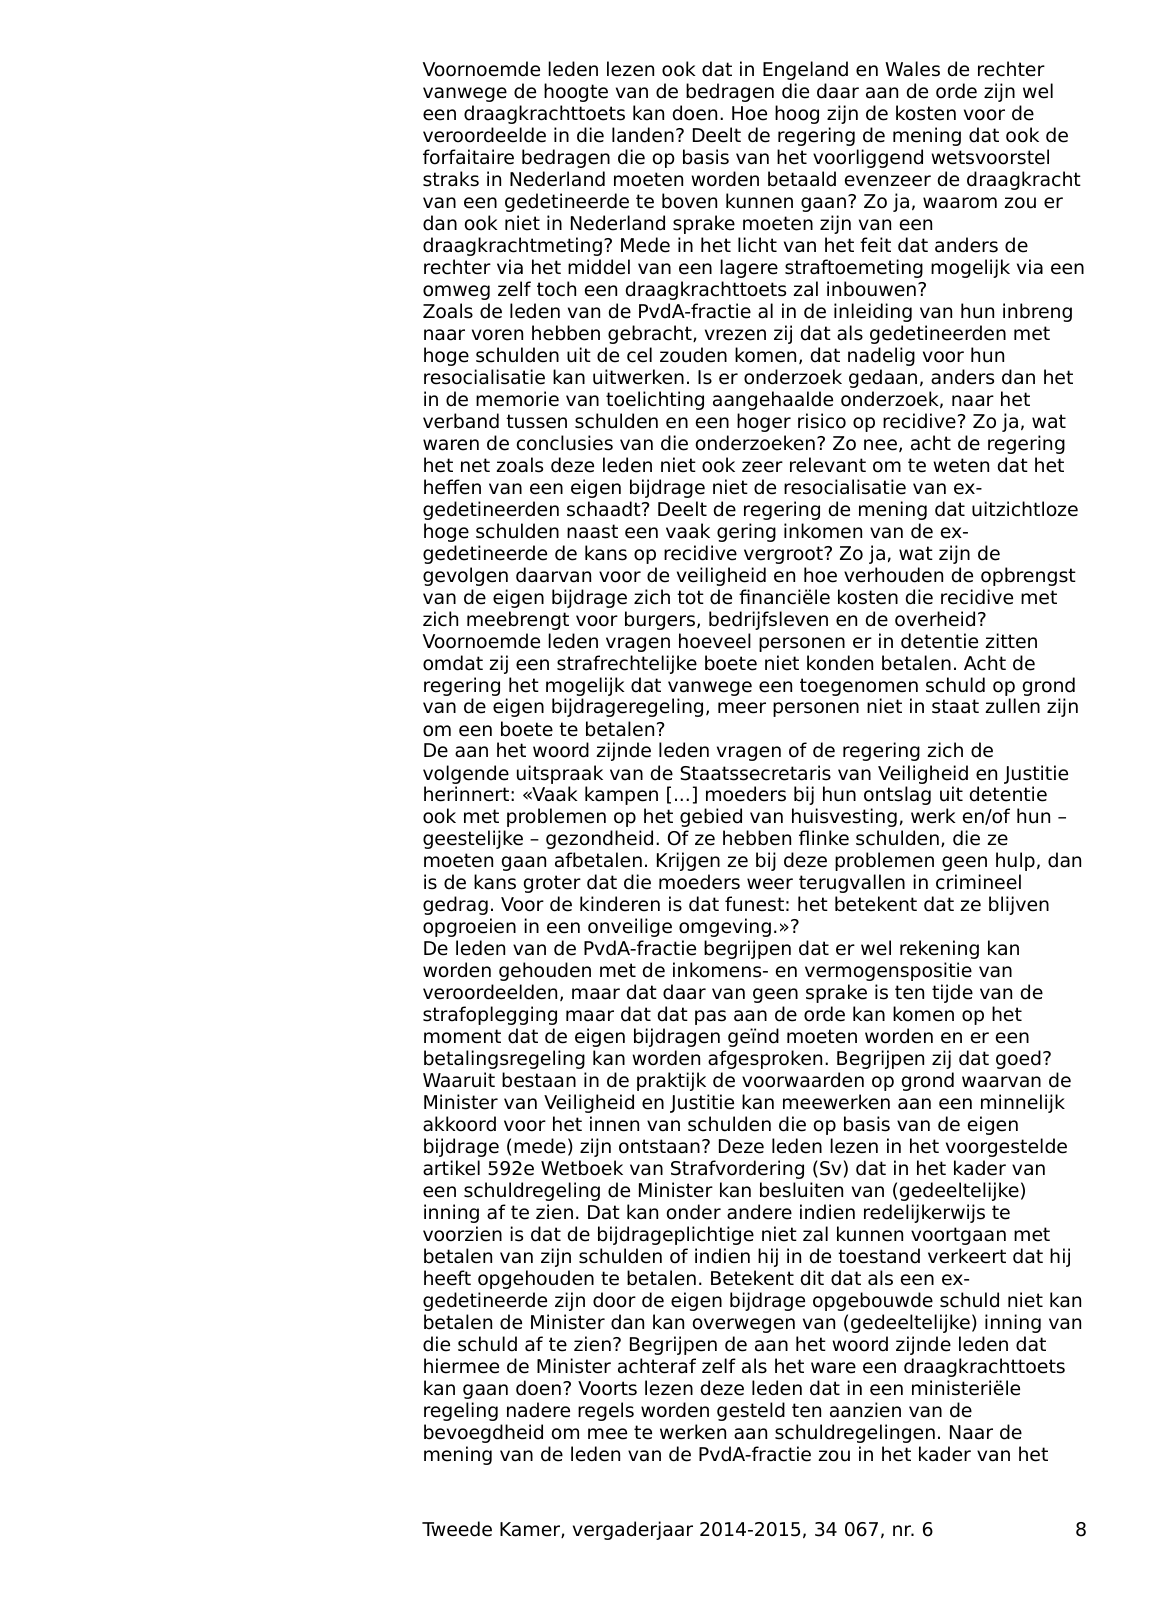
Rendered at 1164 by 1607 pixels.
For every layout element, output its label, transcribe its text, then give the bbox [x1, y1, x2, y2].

text Zoals de leden van de PvdA-fractie al in de inleiding van hun inbreng naar voren hebben gebracht, vrezen zij dat als gedetineerden met hoge schulden uit de cel zouden komen, dat nadelig voor hun resocialisatie kan uitwerken. Is er onderzoek gedaan, anders dan het in de memorie van toelichting aangehaalde onderzoek, naar het verband tussen schulden en een hoger risico op recidive? Zo ja, wat waren de conclusies van die onderzoeken? Zo nee, acht de regering het net zoals deze leden niet ook zeer relevant om te weten dat het heffen van een eigen bijdrage niet de resocialisatie van ex-gedetineerden schaadt? Deelt de regering de mening dat uitzichtloze hoge schulden naast een vaak gering inkomen van de ex-gedetineerde de kans op recidive vergroot? Zo ja, wat zijn de gevolgen daarvan voor de veiligheid en hoe verhouden de opbrengst van de eigen bijdrage zich tot de financiële kosten die recidive met zich meebrengt voor burgers, bedrijfsleven en de overheid? [422, 301, 1087, 631]
text De leden van de PvdA-fractie begrijpen dat er wel rekening kan worden gehouden met de inkomens- en vermogenspositie van veroordeelden, maar dat daar van geen sprake is ten tijde van de strafoplegging maar dat dat pas aan de orde kan komen op het moment dat de eigen bijdragen geïnd moeten worden en er een betalingsregeling kan worden afgesproken. Begrijpen zij dat goed? Waaruit bestaan in de praktijk de voorwaarden op grond waarvan de Minister van Veiligheid en Justitie kan meewerken aan een minnelijk akkoord voor het innen van schulden die op basis van de eigen bijdrage (mede) zijn ontstaan? Deze leden lezen in het voorgestelde artikel 592e Wetboek van Strafvordering (Sv) dat in het kader van een schuldregeling de Minister kan besluiten van (gedeeltelijke) inning af te zien. Dat kan onder andere indien redelijkerwijs te voorzien is dat de bijdrageplichtige niet zal kunnen voortgaan met betalen van zijn schulden of indien hij in de toestand verkeert dat hij heeft opgehouden te betalen. Betekent dit dat als een ex-gedetineerde zijn door de eigen bijdrage opgebouwde schuld niet kan betalen de Minister dan kan overwegen van (gedeeltelijke) inning van die schuld af te zien? Begrijpen de aan het woord zijnde leden dat hiermee de Minister achteraf zelf als het ware een draagkrachttoets kan gaan doen? Voorts lezen deze leden dat in een ministeriële regeling nadere regels worden gesteld ten aanzien van de bevoegdheid om mee te werken aan schuldregelingen. Naar de mening van de leden van de PvdA-fractie zou in het kader van het [422, 938, 1087, 1466]
text De aan het woord zijnde leden vragen of de regering zich de volgende uitspraak van de Staatssecretaris van Veiligheid en Justitie herinnert: «Vaak kampen [...] moeders bij hun ontslag uit detentie ook met problemen op het gebied van huisvesting, werk en/of hun – geestelijke – gezondheid. Of ze hebben flinke schulden, die ze moeten gaan afbetalen. Krijgen ze bij deze problemen geen hulp, dan is de kans groter dat die moeders weer terugvallen in crimineel gedrag. Voor de kinderen is dat funest: het betekent dat ze blijven opgroeien in een onveilige omgeving.»? [422, 740, 1087, 938]
text Voornoemde leden vragen hoeveel personen er in detentie zitten omdat zij een strafrechtelijke boete niet konden betalen. Acht de regering het mogelijk dat vanwege een toegenomen schuld op grond van de eigen bijdrageregeling, meer personen niet in staat zullen zijn om een boete te betalen? [422, 631, 1087, 740]
text Voornoemde leden lezen ook dat in Engeland en Wales de rechter vanwege de hoogte van de bedragen die daar aan de orde zijn wel een draagkrachttoets kan doen. Hoe hoog zijn de kosten voor de veroordeelde in die landen? Deelt de regering de mening dat ook de forfaitaire bedragen die op basis van het voorliggend wetsvoorstel straks in Nederland moeten worden betaald evenzeer de draagkracht van een gedetineerde te boven kunnen gaan? Zo ja, waarom zou er dan ook niet in Nederland sprake moeten zijn van een draagkrachtmeting? Mede in het licht van het feit dat anders de rechter via het middel van een lagere straftoemeting mogelijk via een omweg zelf toch een draagkrachttoets zal inbouwen? [422, 59, 1087, 301]
